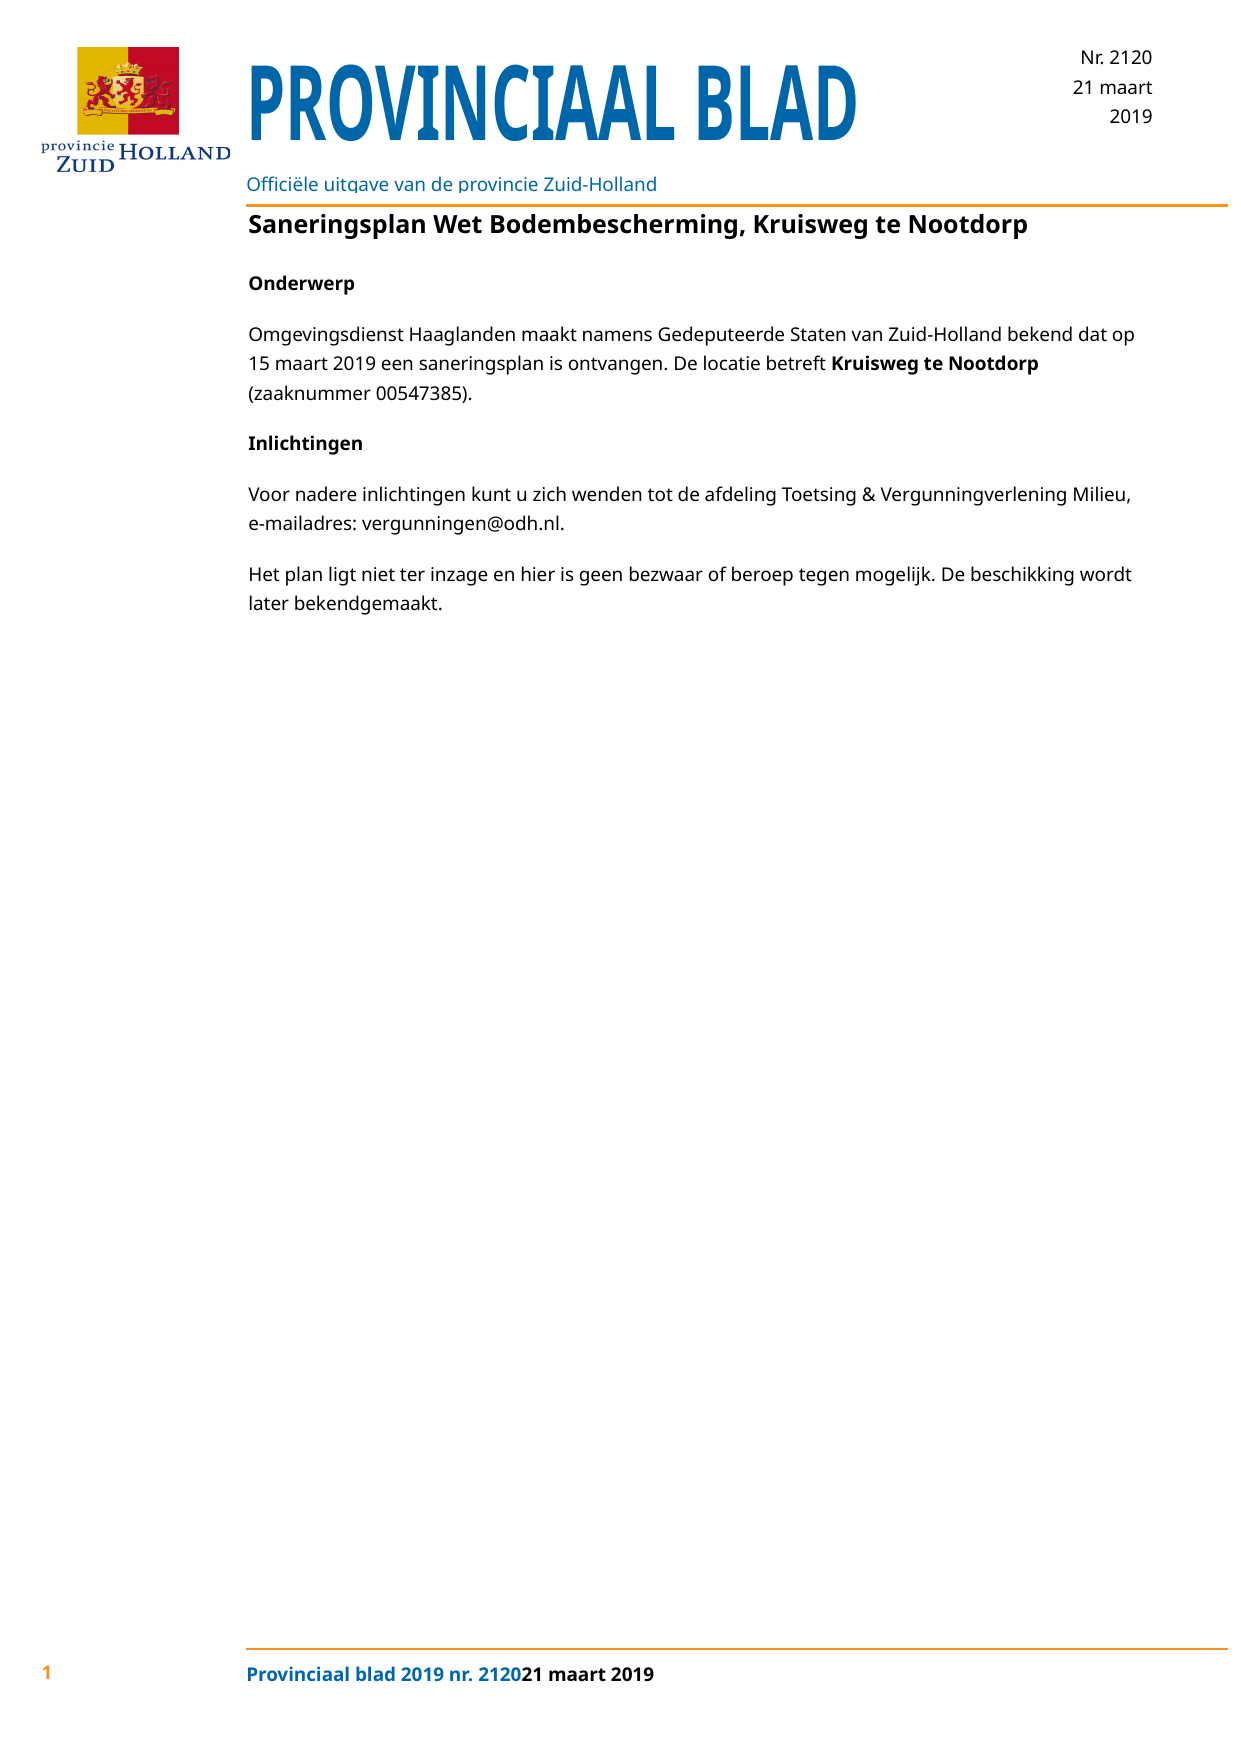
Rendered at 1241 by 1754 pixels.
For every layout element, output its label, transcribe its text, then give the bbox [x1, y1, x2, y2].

text Omgevingsdienst Haaglanden maakt namens Gedeputeerde Staten van Zuid-Holland bekend dat op 15 maart 2019 een saneringsplan is ontvangen. De locatie betreft Kruisweg te Nootdorp (zaaknummer 00547385). [248, 321, 1152, 406]
picture [41, 47, 231, 172]
text Saneringsplan Wet Bodembescherming, Kruisweg te Nootdorp [248, 207, 1152, 241]
text Voor nadere inlichtingen kunt u zich wenden tot de afdeling Toetsing & Vergunningverlening Milieu, e-mailadres: vergunningen@odh.nl. [248, 481, 1152, 536]
text Het plan ligt niet ter inzage en hier is geen bezwaar of beroep tegen mogelijk. De beschikking wordt later bekendgemaakt. [248, 561, 1152, 616]
text Onderwerp [248, 270, 1152, 296]
text Inlichtingen [248, 430, 1152, 456]
